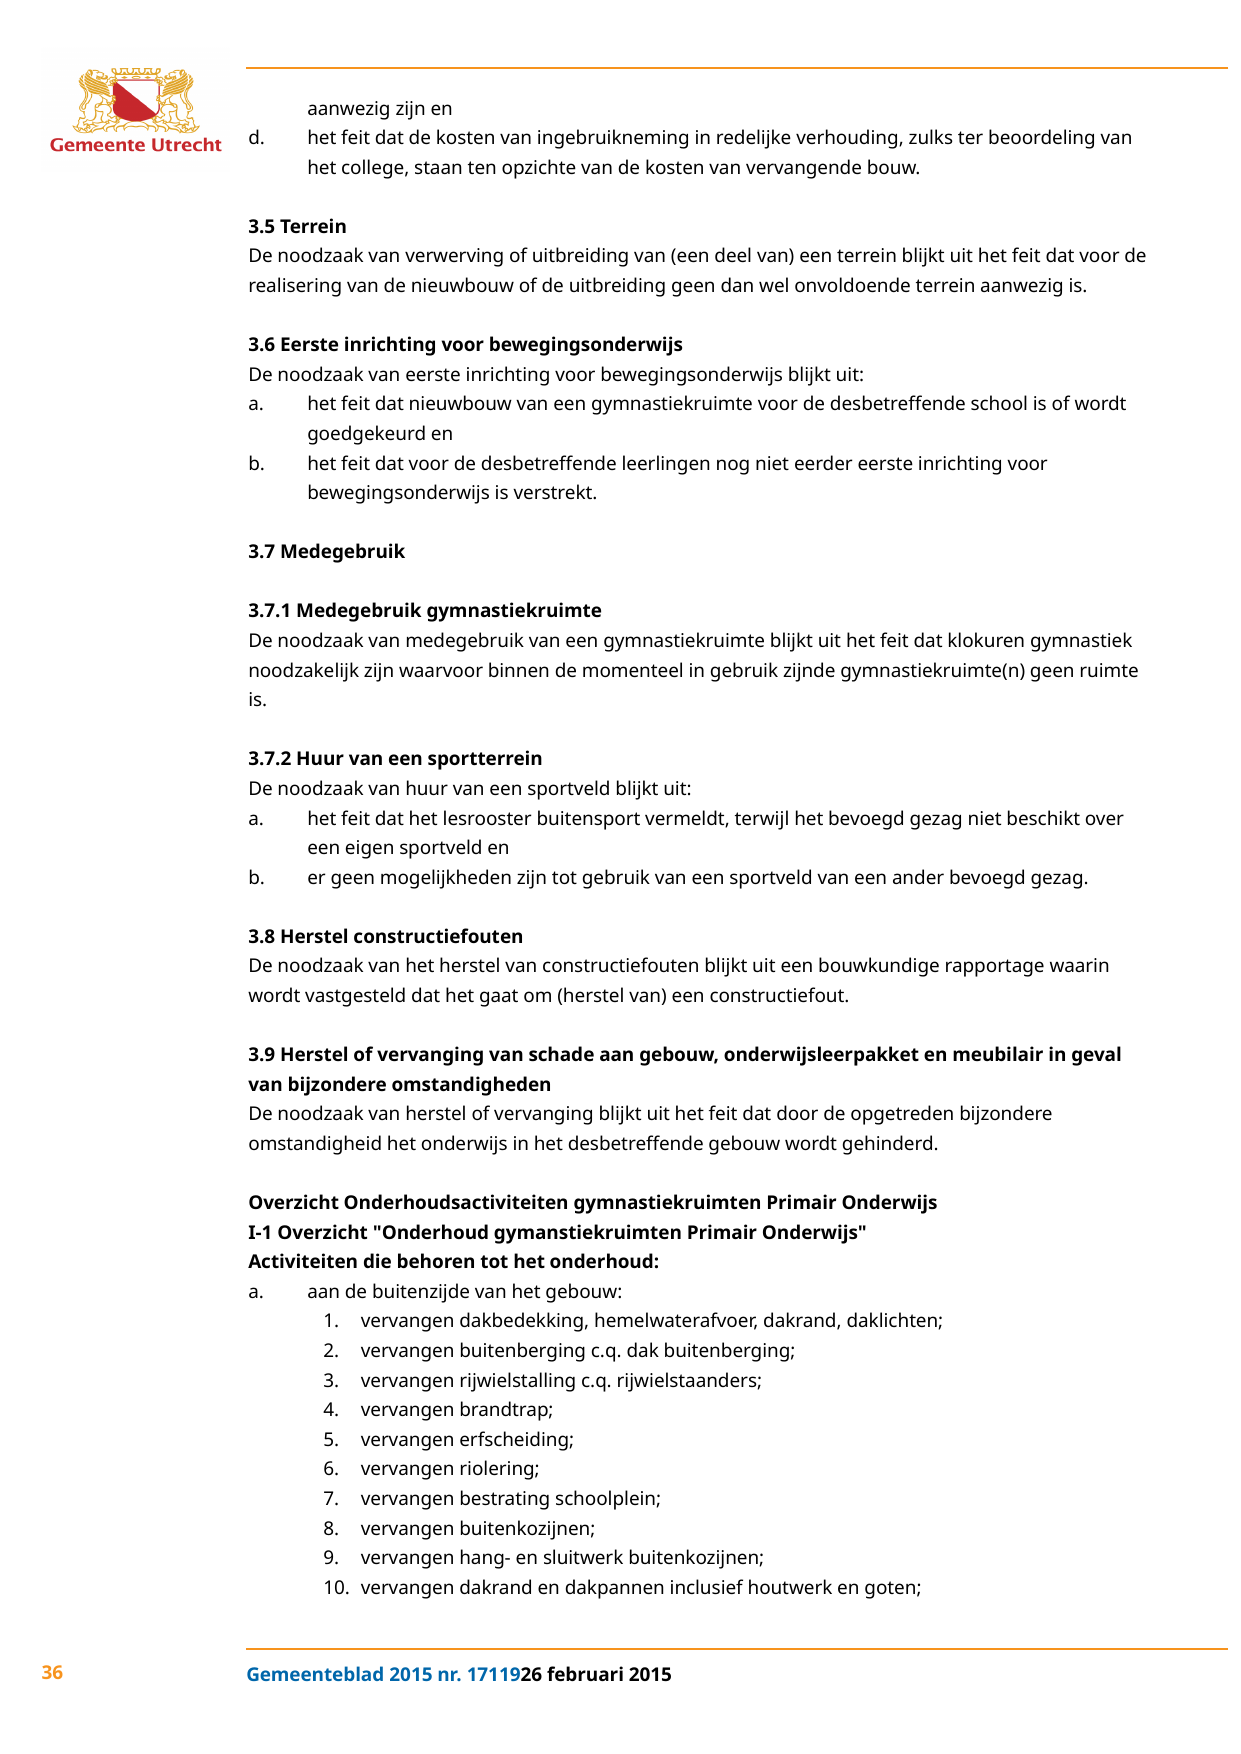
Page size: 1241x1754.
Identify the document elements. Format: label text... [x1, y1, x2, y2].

list vervangen hang- en sluitwerk buitenkozijnen; [323, 1544, 1152, 1570]
text Overzicht Onderhoudsactiviteiten gymnastiekruimten Primair Onderwijs [248, 1189, 1152, 1215]
text De noodzaak van herstel of vervanging blijkt uit het feit dat door de opgetreden bijzondere omstandigheid het onderwijs in het desbetreffende gebouw wordt gehinderd. [248, 1101, 1152, 1156]
text 3.5 Terrein [248, 213, 1152, 239]
list aanwezig zijn en [248, 95, 1152, 121]
list aan de buitenzijde van het gebouw: [248, 1278, 1152, 1304]
list vervangen rijwielstalling c.q. rijwielstaanders; [323, 1367, 1152, 1393]
list het feit dat de kosten van ingebruikneming in redelijke verhouding, zulks ter beoordeling van het college, staan ten opzichte van de kosten van vervangende bouw. [248, 124, 1152, 180]
text 3.7 Medegebruik [248, 538, 1152, 564]
text 3.6 Eerste inrichting voor bewegingsonderwijs [248, 331, 1152, 357]
list vervangen buitenkozijnen; [323, 1515, 1152, 1541]
text De noodzaak van eerste inrichting voor bewegingsonderwijs blijkt uit: [248, 361, 1152, 387]
text 3.8 Herstel constructiefouten [248, 923, 1152, 949]
list vervangen brandtrap; [323, 1396, 1152, 1422]
list vervangen dakrand en dakpannen inclusief houtwerk en goten; [323, 1574, 1152, 1600]
list het feit dat het lesrooster buitensport vermeldt, terwijl het bevoegd gezag niet beschikt over een eigen sportveld en [248, 805, 1152, 860]
list vervangen erfscheiding; [323, 1426, 1152, 1452]
text De noodzaak van huur van een sportveld blijkt uit: [248, 775, 1152, 801]
list er geen mogelijkheden zijn tot gebruik van een sportveld van een ander bevoegd gezag. [248, 864, 1152, 890]
list het feit dat nieuwbouw van een gymnastiekruimte voor de desbetreffende school is of wordt goedgekeurd en [248, 391, 1152, 446]
text I-1 Overzicht "Onderhoud gymanstiekruimten Primair Onderwijs" [248, 1219, 1152, 1245]
list vervangen bestrating schoolplein; [323, 1485, 1152, 1511]
list vervangen buitenberging c.q. dak buitenberging; [323, 1337, 1152, 1363]
picture [41, 47, 231, 172]
list vervangen dakbedekking, hemelwaterafvoer, dakrand, daklichten; [323, 1308, 1152, 1333]
text 3.9 Herstel of vervanging van schade aan gebouw, onderwijsleerpakket en meubilair in geval van bijzondere omstandigheden [248, 1041, 1152, 1097]
list het feit dat voor de desbetreffende leerlingen nog niet eerder eerste inrichting voor bewegingsonderwijs is verstrekt. [248, 450, 1152, 505]
list vervangen riolering; [323, 1456, 1152, 1481]
text De noodzaak van het herstel van constructiefouten blijkt uit een bouwkundige rapportage waarin wordt vastgesteld dat het gaat om (herstel van) een constructiefout. [248, 953, 1152, 1008]
text De noodzaak van verwerving of uitbreiding van (een deel van) een terrein blijkt uit het feit dat voor de realisering van de nieuwbouw of de uitbreiding geen dan wel onvoldoende terrein aanwezig is. [248, 243, 1152, 298]
text Activiteiten die behoren tot het onderhoud: [248, 1248, 1152, 1274]
text 3.7.1 Medegebruik gymnastiekruimte [248, 598, 1152, 623]
text De noodzaak van medegebruik van een gymnastiekruimte blijkt uit het feit dat klokuren gymnastiek noodzakelijk zijn waarvoor binnen de momenteel in gebruik zijnde gymnastiekruimte(n) geen ruimte is. [248, 627, 1152, 712]
text 3.7.2 Huur van een sportterrein [248, 746, 1152, 771]
